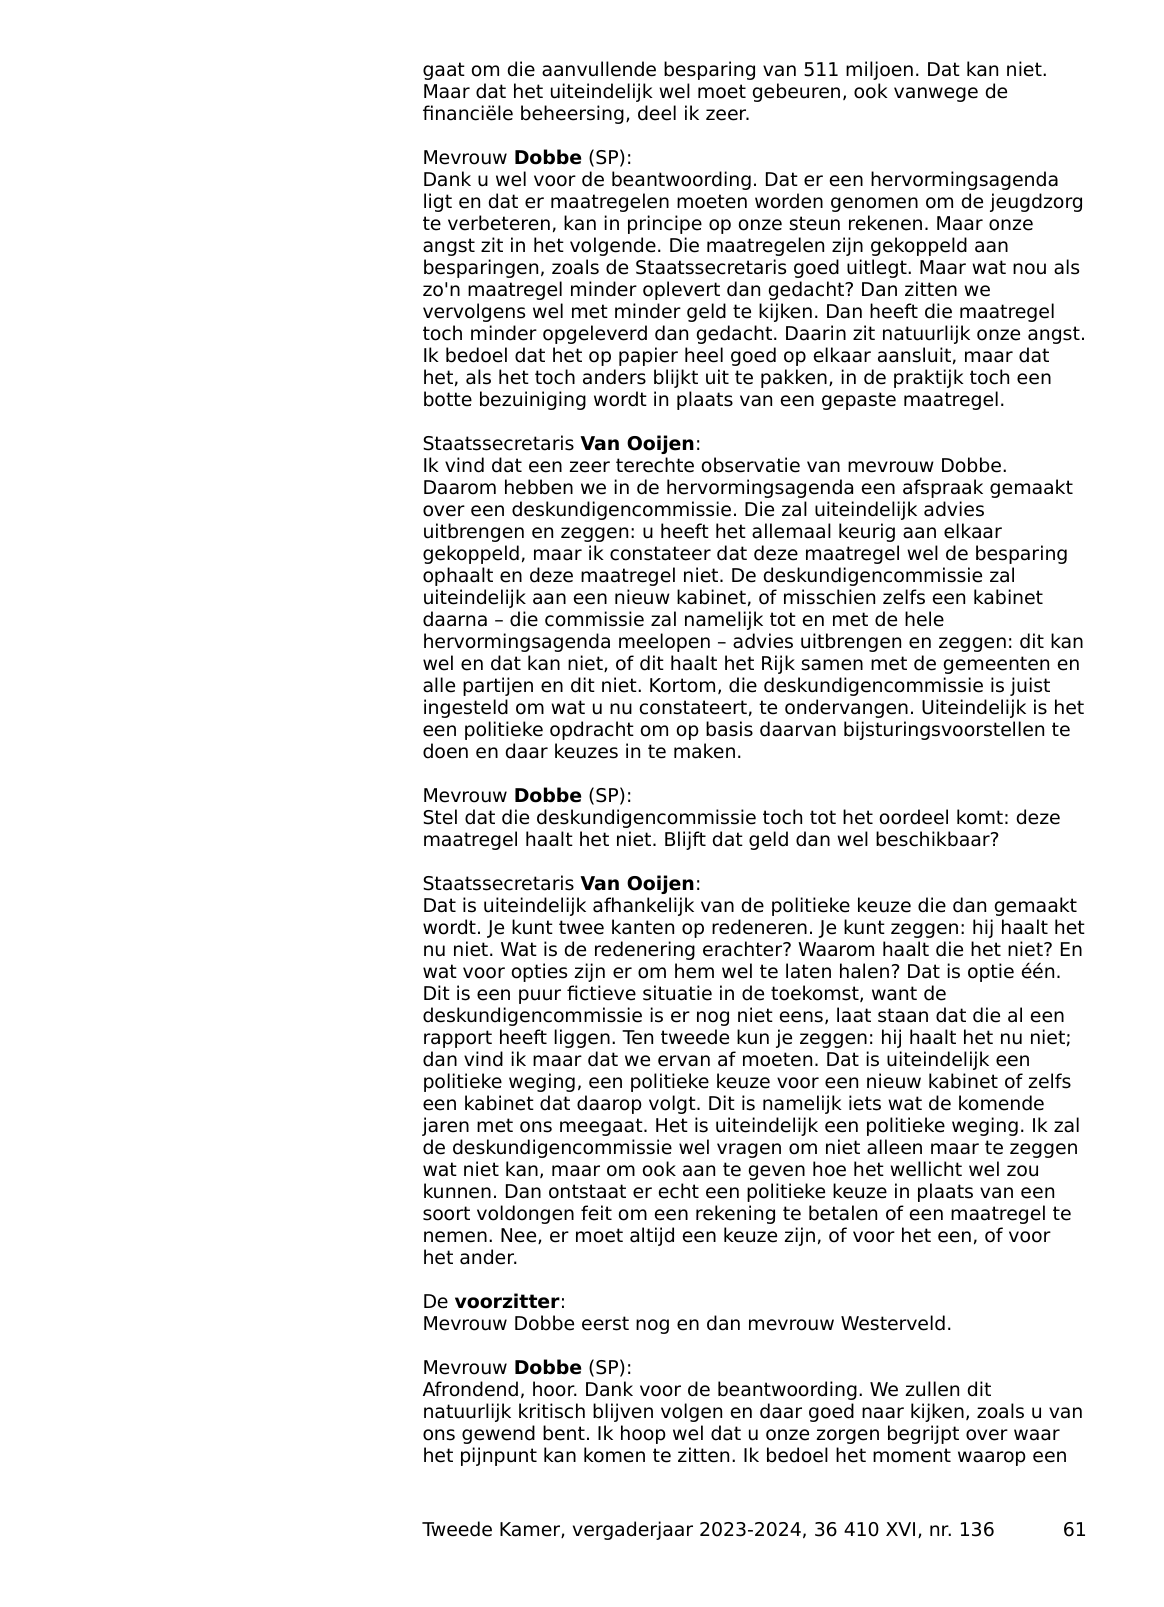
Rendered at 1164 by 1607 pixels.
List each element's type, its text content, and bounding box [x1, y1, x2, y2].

text Dat is uiteindelijk afhankelijk van de politieke keuze die dan gemaakt wordt. Je kunt twee kanten op redeneren. Je kunt zeggen: hij haalt het nu niet. Wat is de redenering erachter? Waarom haalt die het niet? En wat voor opties zijn er om hem wel te laten halen? Dat is optie één. Dit is een puur fictieve situatie in de toekomst, want de deskundigencommissie is er nog niet eens, laat staan dat die al een rapport heeft liggen. Ten tweede kun je zeggen: hij haalt het nu niet; dan vind ik maar dat we ervan af moeten. Dat is uiteindelijk een politieke weging, een politieke keuze voor een nieuw kabinet of zelfs een kabinet dat daarop volgt. Dit is namelijk iets wat de komende jaren met ons meegaat. Het is uiteindelijk een politieke weging. Ik zal de deskundigencommissie wel vragen om niet alleen maar te zeggen wat niet kan, maar om ook aan te geven hoe het wellicht wel zou kunnen. Dan ontstaat er echt een politieke keuze in plaats van een soort voldongen feit om een rekening te betalen of een maatregel te nemen. Nee, er moet altijd een keuze zijn, of voor het een, of voor het ander. [422, 895, 1087, 1269]
text Staatssecretaris Van Ooijen: [422, 433, 1087, 455]
text Stel dat die deskundigencommissie toch tot het oordeel komt: deze maatregel haalt het niet. Blijft dat geld dan wel beschikbaar? [422, 807, 1087, 851]
text Mevrouw Dobbe (SP): [422, 1357, 1087, 1379]
text Ik vind dat een zeer terechte observatie van mevrouw Dobbe. Daarom hebben we in de hervormingsagenda een afspraak gemaakt over een deskundigencommissie. Die zal uiteindelijk advies uitbrengen en zeggen: u heeft het allemaal keurig aan elkaar gekoppeld, maar ik constateer dat deze maatregel wel de besparing ophaalt en deze maatregel niet. De deskundigencommissie zal uiteindelijk aan een nieuw kabinet, of misschien zelfs een kabinet daarna – die commissie zal namelijk tot en met de hele hervormingsagenda meelopen – advies uitbrengen en zeggen: dit kan wel en dat kan niet, of dit haalt het Rijk samen met de gemeenten en alle partijen en dit niet. Kortom, die deskundigencommissie is juist ingesteld om wat u nu constateert, te ondervangen. Uiteindelijk is het een politieke opdracht om op basis daarvan bijsturingsvoorstellen te doen en daar keuzes in te maken. [422, 455, 1087, 763]
text gaat om die aanvullende besparing van 511 miljoen. Dat kan niet. Maar dat het uiteindelijk wel moet gebeuren, ook vanwege de financiële beheersing, deel ik zeer. [422, 59, 1087, 125]
text Dank u wel voor de beantwoording. Dat er een hervormingsagenda ligt en dat er maatregelen moeten worden genomen om de jeugdzorg te verbeteren, kan in principe op onze steun rekenen. Maar onze angst zit in het volgende. Die maatregelen zijn gekoppeld aan besparingen, zoals de Staatssecretaris goed uitlegt. Maar wat nou als zo'n maatregel minder oplevert dan gedacht? Dan zitten we vervolgens wel met minder geld te kijken. Dan heeft die maatregel toch minder opgeleverd dan gedacht. Daarin zit natuurlijk onze angst. Ik bedoel dat het op papier heel goed op elkaar aansluit, maar dat het, als het toch anders blijkt uit te pakken, in de praktijk toch een botte bezuiniging wordt in plaats van een gepaste maatregel. [422, 169, 1087, 411]
text Mevrouw Dobbe (SP): [422, 785, 1087, 807]
text De voorzitter: [422, 1291, 1087, 1313]
text Mevrouw Dobbe (SP): [422, 147, 1087, 169]
text Staatssecretaris Van Ooijen: [422, 873, 1087, 895]
text Mevrouw Dobbe eerst nog en dan mevrouw Westerveld. [422, 1313, 1087, 1335]
text Afrondend, hoor. Dank voor de beantwoording. We zullen dit natuurlijk kritisch blijven volgen en daar goed naar kijken, zoals u van ons gewend bent. Ik hoop wel dat u onze zorgen begrijpt over waar het pijnpunt kan komen te zitten. Ik bedoel het moment waarop een [422, 1379, 1087, 1467]
